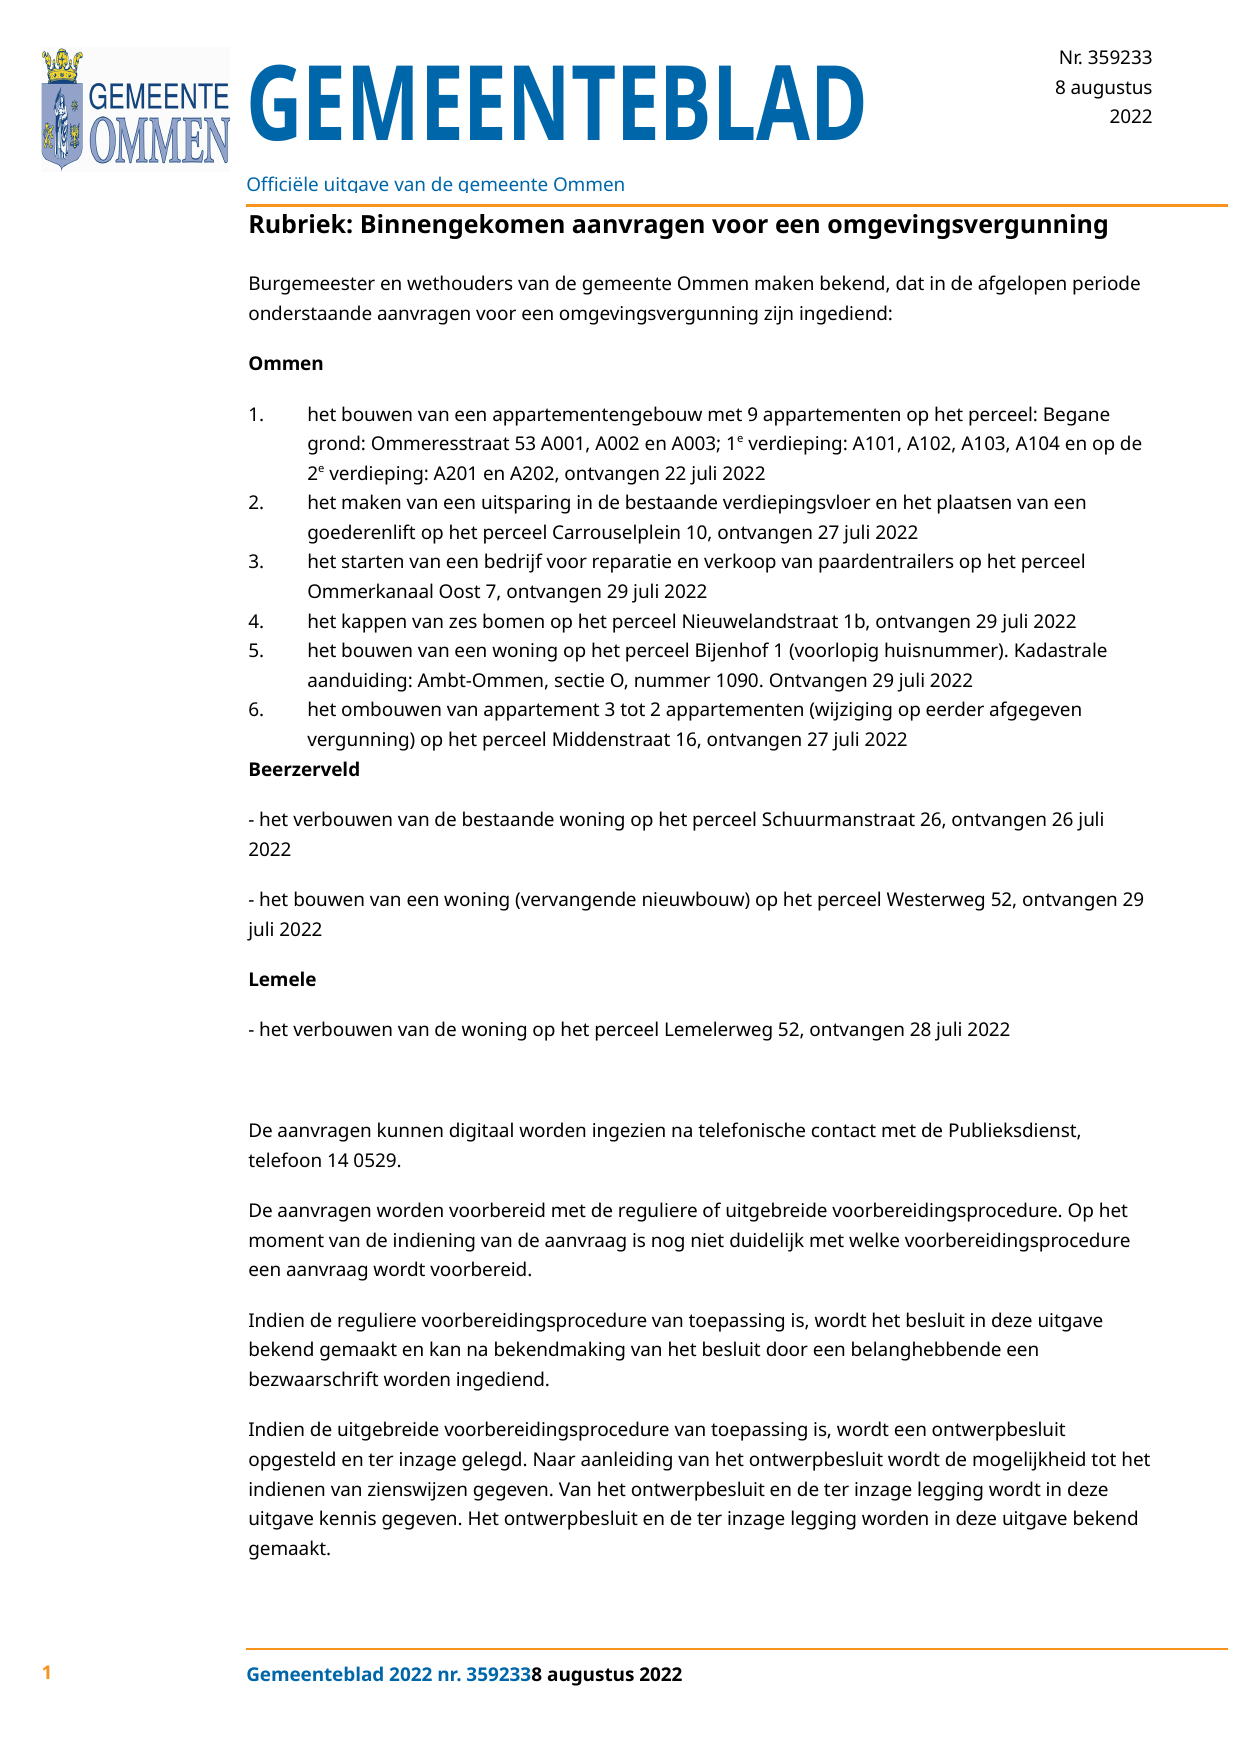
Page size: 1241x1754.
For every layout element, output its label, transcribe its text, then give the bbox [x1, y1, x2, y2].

list het kappen van zes bomen op het perceel Nieuwelandstraat 1b, ontvangen 29 juli 2022 [248, 608, 1152, 633]
text Indien de uitgebreide voorbereidingsprocedure van toepassing is, wordt een ontwerpbesluit opgesteld en ter inzage gelegd. Naar aanleiding van het ontwerpbesluit wordt de mogelijkheid tot het indienen van zienswijzen gegeven. Van het ontwerpbesluit en de ter inzage legging wordt in deze uitgave kennis gegeven. Het ontwerpbesluit en de ter inzage legging worden in deze uitgave bekend gemaakt. [248, 1417, 1152, 1561]
text Rubriek: Binnengekomen aanvragen voor een omgevingsvergunning [248, 207, 1152, 241]
text Beerzerveld [248, 756, 1152, 781]
text Indien de reguliere voorbereidingsprocedure van toepassing is, wordt het besluit in deze uitgave bekend gemaakt en kan na bekendmaking van het besluit door een belanghebbende een bezwaarschrift worden ingediend. [248, 1307, 1152, 1392]
text Lemele [248, 966, 1152, 992]
text Burgemeester en wethouders van de gemeente Ommen maken bekend, dat in de afgelopen periode onderstaande aanvragen voor een omgevingsvergunning zijn ingediend: [248, 270, 1152, 326]
text De aanvragen kunnen digitaal worden ingezien na telefonische contact met de Publieksdienst, telefoon 14 0529. [248, 1117, 1152, 1173]
text De aanvragen worden voorbereid met de reguliere of uitgebreide voorbereidingsprocedure. Op het moment van de indiening van de aanvraag is nog niet duidelijk met welke voorbereidingsprocedure een aanvraag wordt voorbereid. [248, 1197, 1152, 1282]
list het bouwen van een appartementengebouw met 9 appartementen op het perceel: Begane grond: Ommeresstraat 53 A001, A002 en A003; 1e verdieping: A101, A102, A103, A104 en op de 2e verdieping: A201 en A202, ontvangen 22 juli 2022 [248, 401, 1152, 486]
picture [41, 47, 231, 172]
text - het verbouwen van de bestaande woning op het perceel Schuurmanstraat 26, ontvangen 26 juli 2022 [248, 806, 1152, 861]
text - het verbouwen van de woning op het perceel Lemelerweg 52, ontvangen 28 juli 2022 [248, 1017, 1152, 1042]
list het ombouwen van appartement 3 tot 2 appartementen (wijziging op eerder afgegeven vergunning) op het perceel Middenstraat 16, ontvangen 27 juli 2022 [248, 697, 1152, 752]
list het starten van een bedrijf voor reparatie en verkoop van paardentrailers op het perceel Ommerkanaal Oost 7, ontvangen 29 juli 2022 [248, 549, 1152, 604]
list het maken van een uitsparing in de bestaande verdiepingsvloer en het plaatsen van een goederenlift op het perceel Carrouselplein 10, ontvangen 27 juli 2022 [248, 489, 1152, 545]
list het bouwen van een woning op het perceel Bijenhof 1 (voorlopig huisnummer). Kadastrale aanduiding: Ambt-Ommen, sectie O, nummer 1090. Ontvangen 29 juli 2022 [248, 637, 1152, 693]
text - het bouwen van een woning (vervangende nieuwbouw) op het perceel Westerweg 52, ontvangen 29 juli 2022 [248, 886, 1152, 941]
text Ommen [248, 350, 1152, 376]
